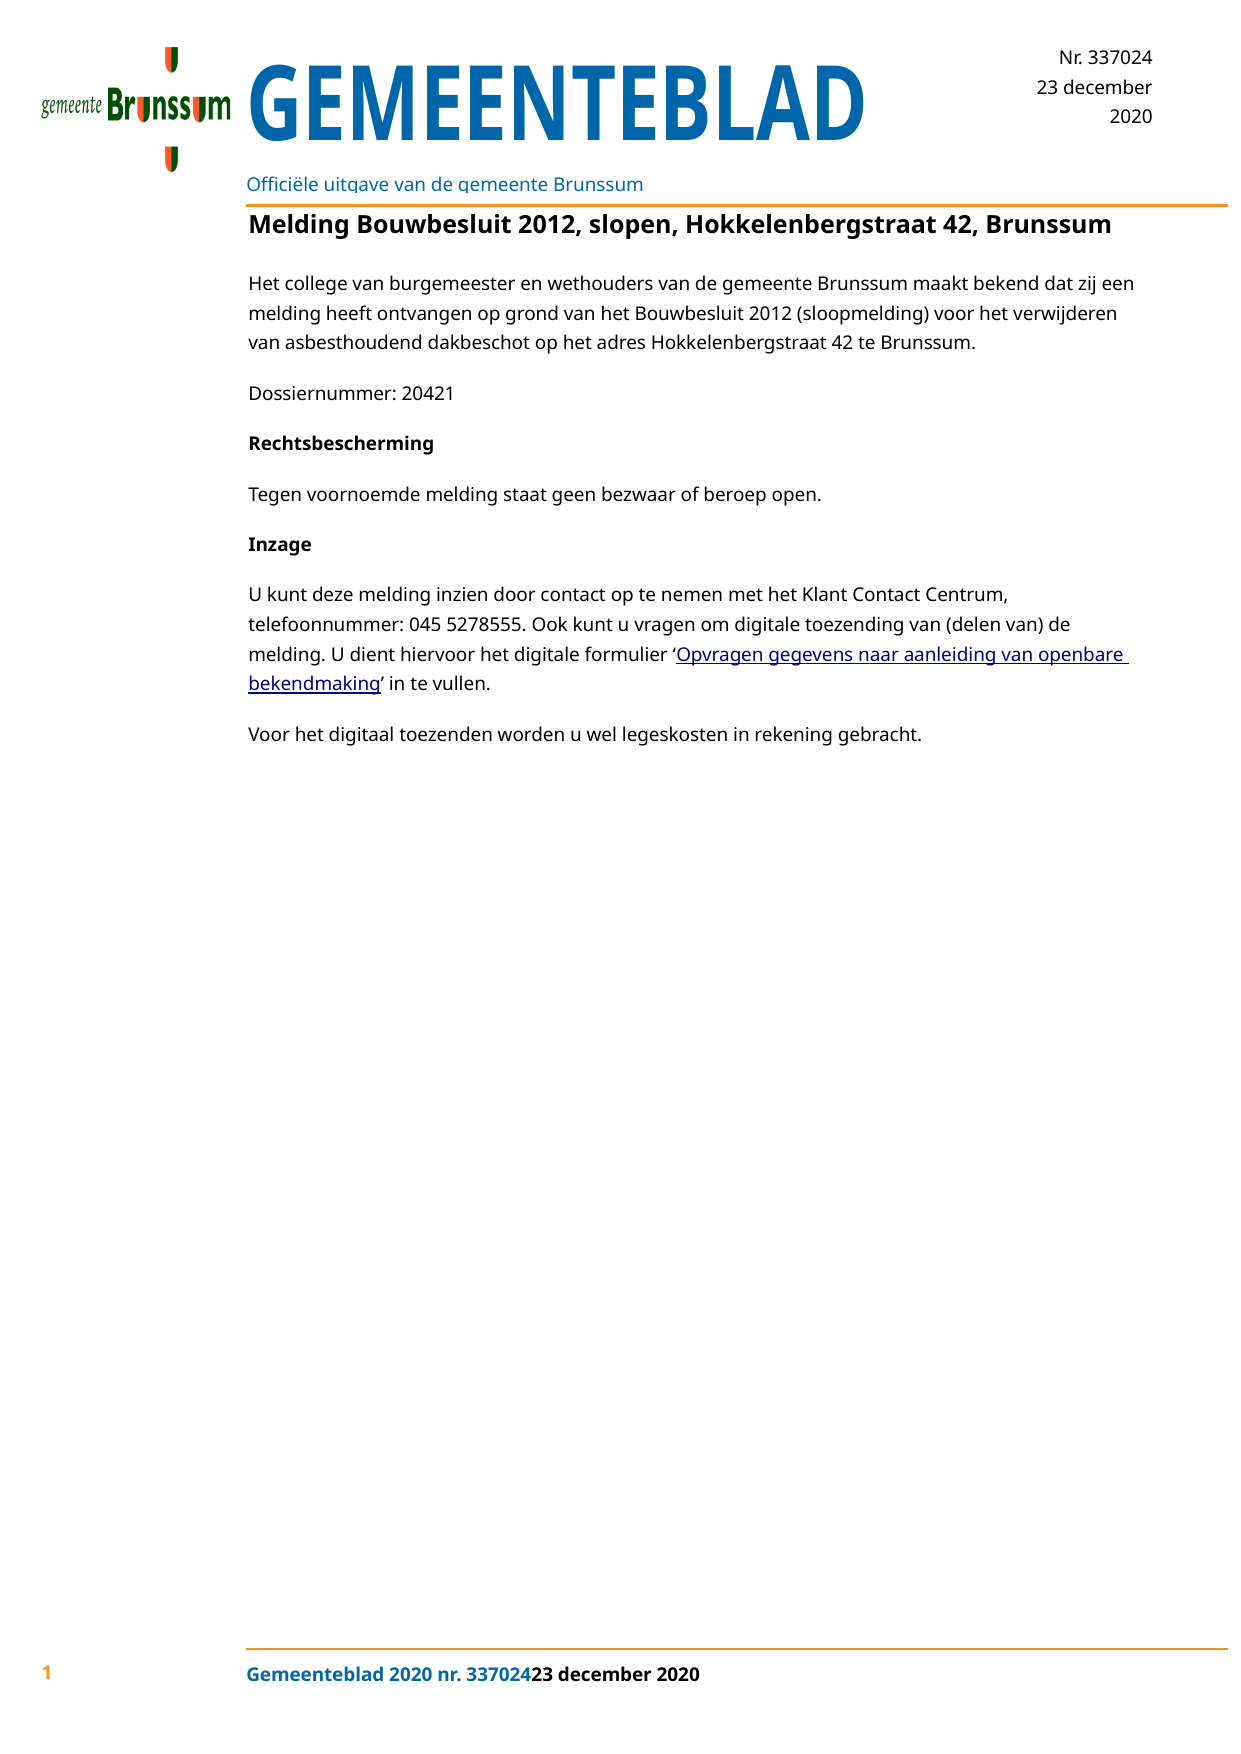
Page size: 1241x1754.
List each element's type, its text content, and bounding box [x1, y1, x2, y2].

text Rechtsbescherming [248, 430, 1152, 456]
text Inzage [248, 531, 1152, 557]
text Tegen voornoemde melding staat geen bezwaar of beroep open. [248, 481, 1152, 506]
text Dossiernummer: 20421 [248, 380, 1152, 406]
picture [41, 47, 231, 172]
text Melding Bouwbesluit 2012, slopen, Hokkelenbergstraat 42, Brunssum [248, 207, 1152, 241]
text U kunt deze melding inzien door contact op te nemen met het Klant Contact Centrum, telefoonnummer: 045 5278555. Ook kunt u vragen om digitale toezending van (delen van) de melding. U dient hiervoor het digitale formulier ‘Opvragen gegevens naar aanleiding van openbare bekendmaking’ in te vullen. [248, 582, 1152, 696]
text Voor het digitaal toezenden worden u wel legeskosten in rekening gebracht. [248, 721, 1152, 746]
text Het college van burgemeester en wethouders van de gemeente Brunssum maakt bekend dat zij een melding heeft ontvangen op grond van het Bouwbesluit 2012 (sloopmelding) voor het verwijderen van asbesthoudend dakbeschot op het adres Hokkelenbergstraat 42 te Brunssum. [248, 270, 1152, 355]
